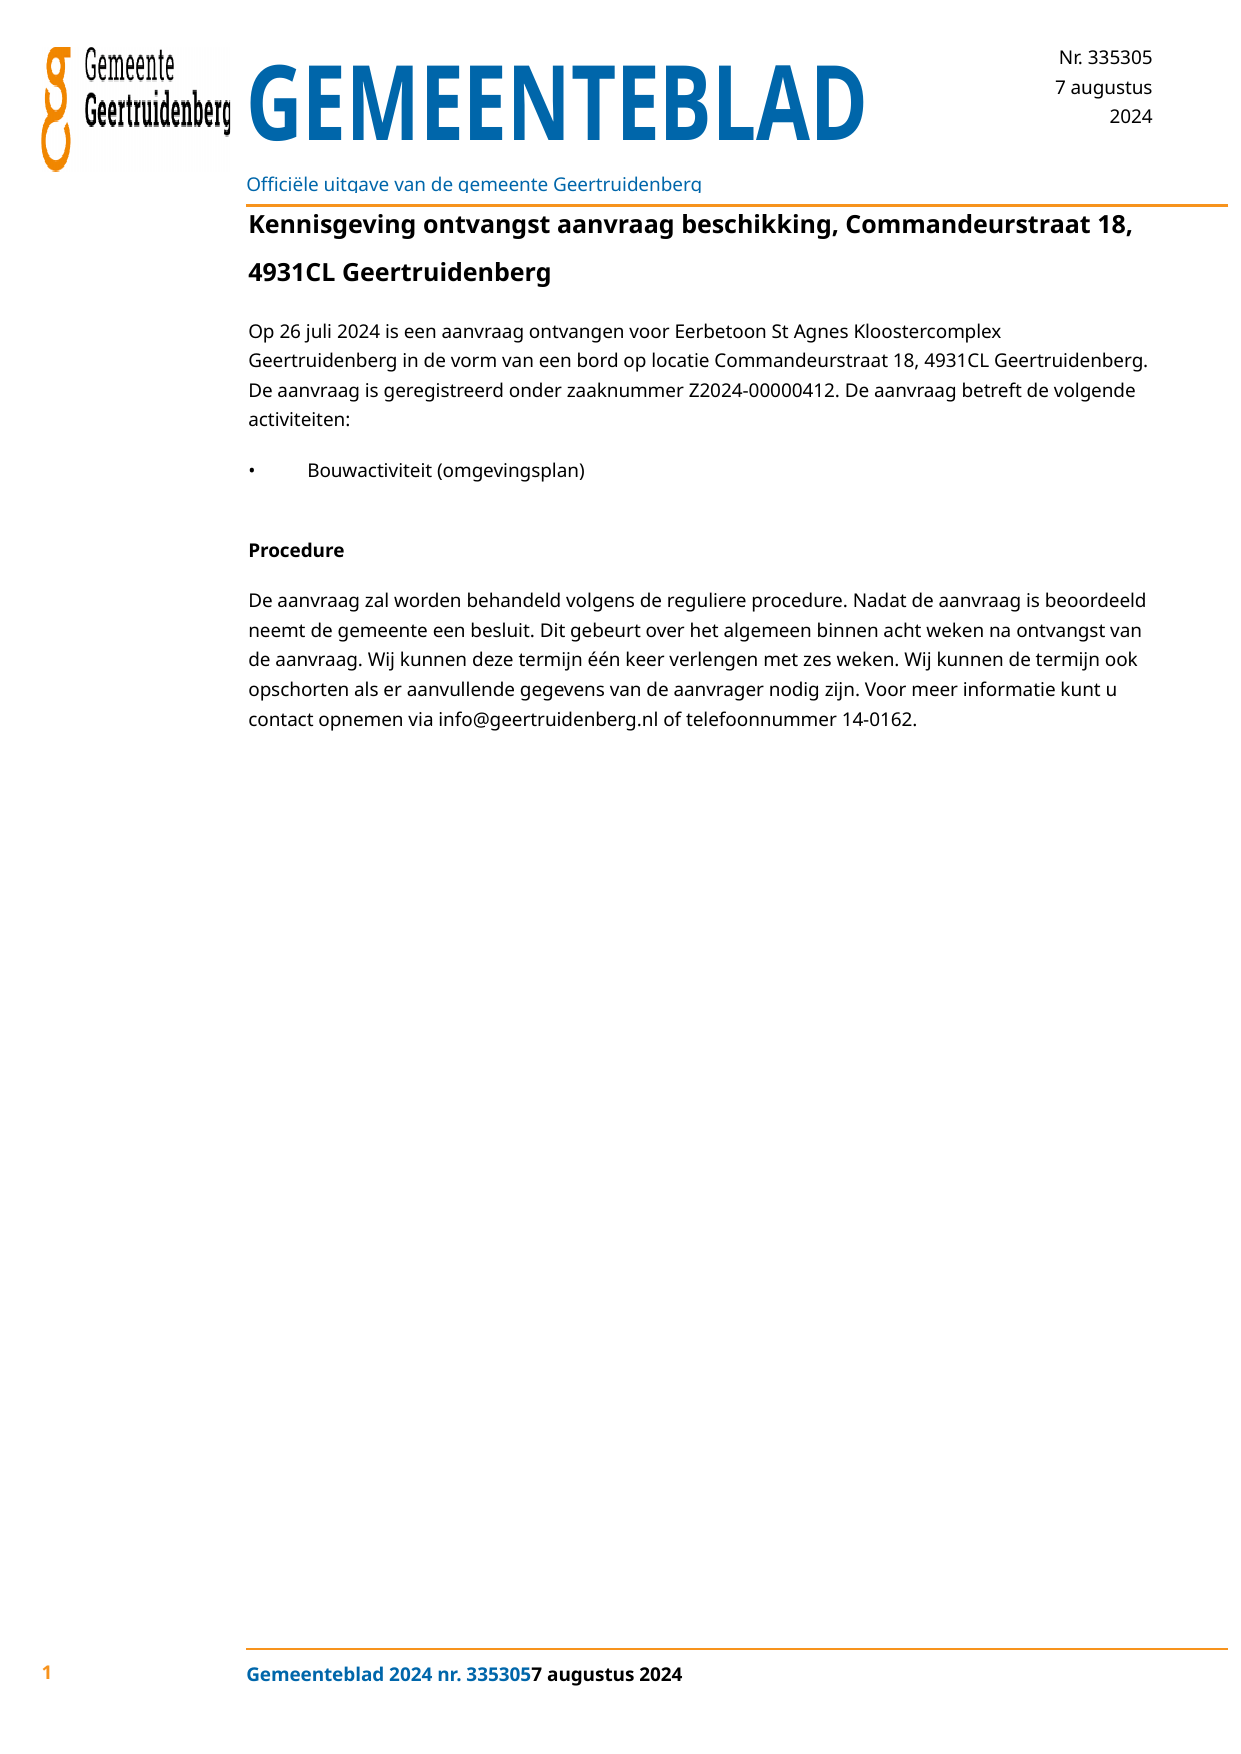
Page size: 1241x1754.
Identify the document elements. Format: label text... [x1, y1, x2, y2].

text De aanvraag zal worden behandeld volgens de reguliere procedure. Nadat de aanvraag is beoordeeld neemt de gemeente een besluit. Dit gebeurt over het algemeen binnen acht weken na ontvangst van de aanvraag. Wij kunnen deze termijn één keer verlengen met zes weken. Wij kunnen de termijn ook opschorten als er aanvullende gegevens van de aanvrager nodig zijn. Voor meer informatie kunt u contact opnemen via info@geertruidenberg.nl of telefoonnummer 14-0162. [248, 587, 1152, 732]
picture [41, 47, 231, 172]
text Op 26 juli 2024 is een aanvraag ontvangen voor Eerbetoon St Agnes Kloostercomplex Geertruidenberg in de vorm van een bord op locatie Commandeurstraat 18, 4931CL Geertruidenberg. De aanvraag is geregistreerd onder zaaknummer Z2024-00000412. De aanvraag betreft de volgende activiteiten: [248, 318, 1152, 432]
text Procedure [248, 537, 1152, 563]
list Bouwactiviteit (omgevingsplan) [248, 457, 1152, 483]
text Kennisgeving ontvangst aanvraag beschikking, Commandeurstraat 18, 4931CL Geertruidenberg [248, 207, 1152, 288]
